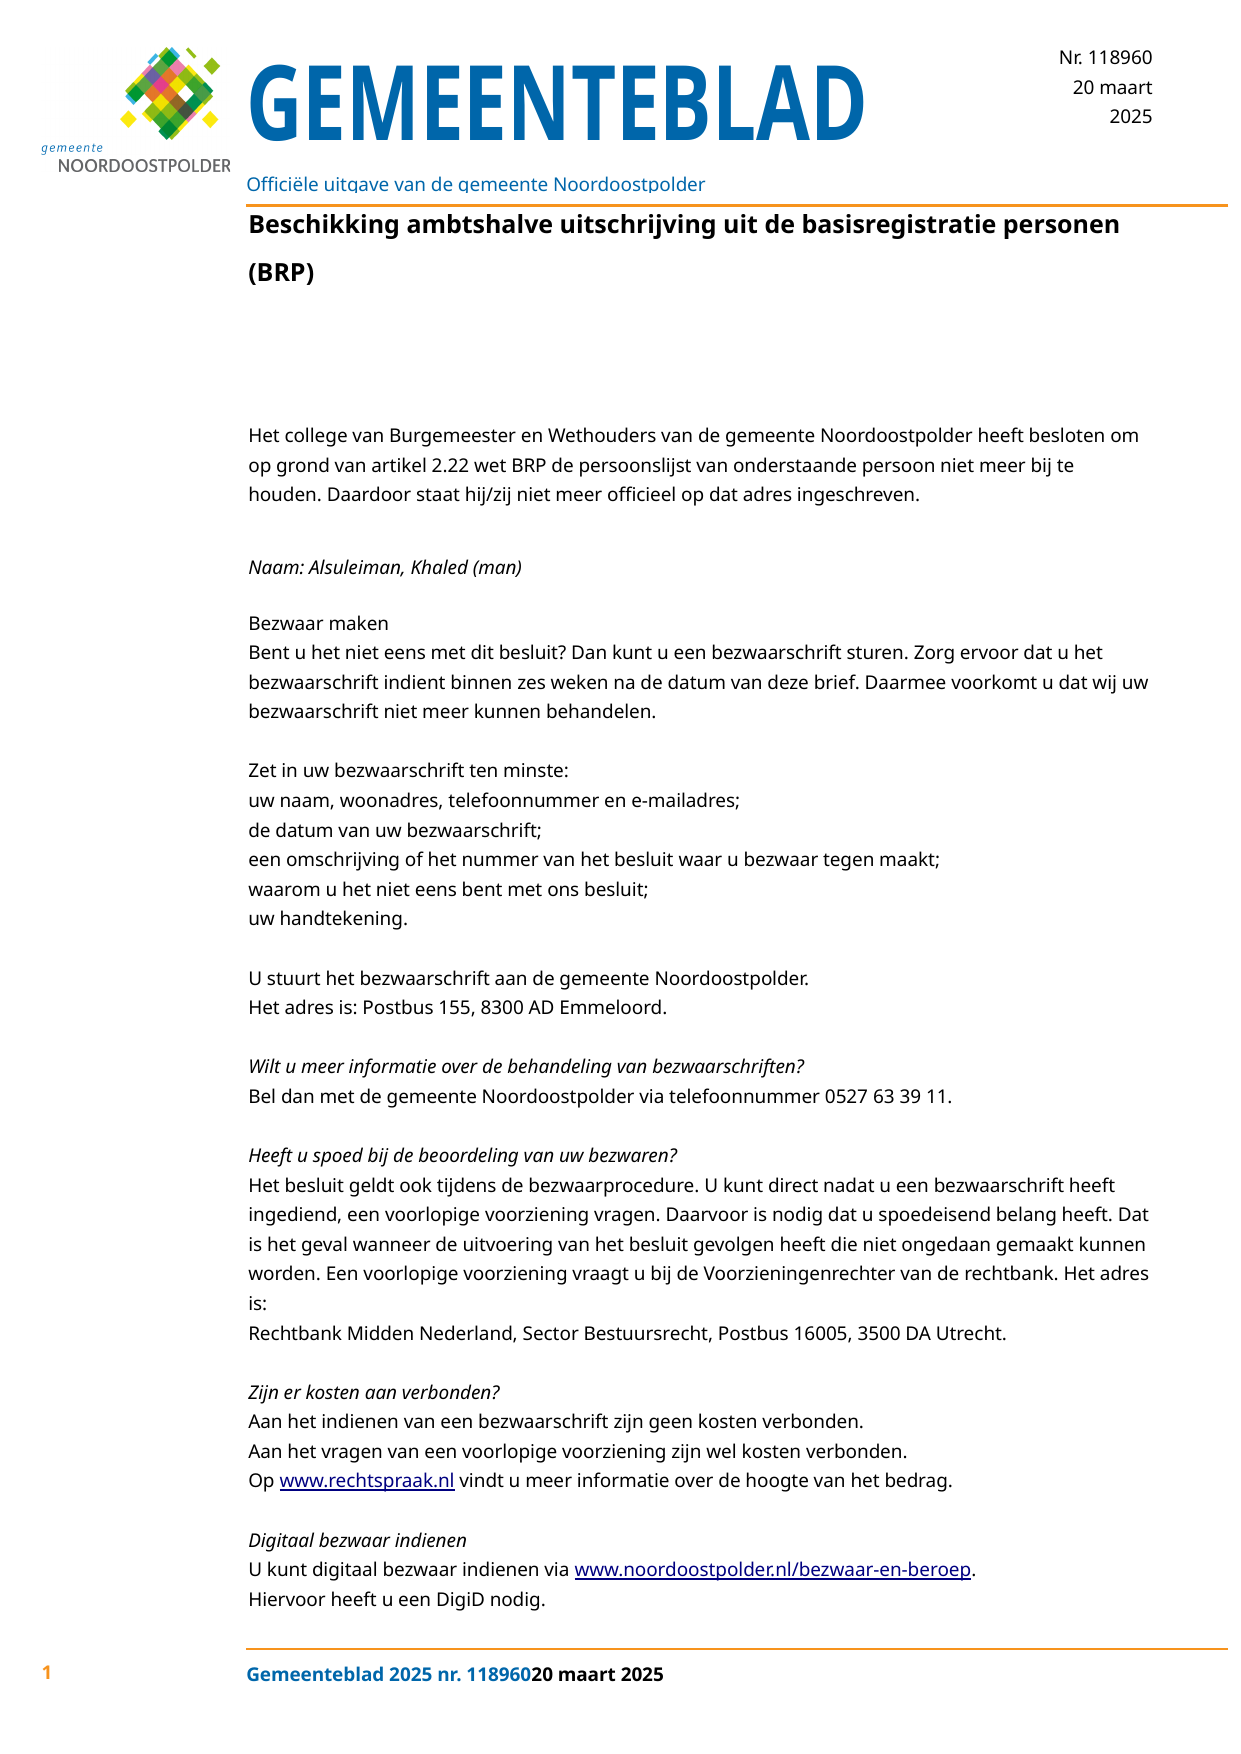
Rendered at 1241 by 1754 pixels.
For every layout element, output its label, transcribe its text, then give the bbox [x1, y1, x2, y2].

text de datum van uw bezwaarschrift; [248, 817, 1152, 842]
text Het adres is: Postbus 155, 8300 AD Emmeloord. [248, 994, 1152, 1020]
text een omschrijving of het nummer van het besluit waar u bezwaar tegen maakt; [248, 846, 1152, 872]
text Bent u het niet eens met dit besluit? Dan kunt u een bezwaarschrift sturen. Zorg ervoor dat u het bezwaarschrift indient binnen zes weken na de datum van deze brief. Daarmee voorkomt u dat wij uw bezwaarschrift niet meer kunnen behandelen. [248, 639, 1152, 724]
text U stuurt het bezwaarschrift aan de gemeente Noordoostpolder. [248, 965, 1152, 990]
text Aan het vragen van een voorlopige voorziening zijn wel kosten verbonden. [248, 1438, 1152, 1464]
text Digitaal bezwaar indienen [248, 1527, 1152, 1552]
text Wilt u meer informatie over de behandeling van bezwaarschriften? [248, 1053, 1152, 1079]
text Hiervoor heeft u een DigiD nodig. [248, 1586, 1152, 1612]
text Het college van Burgemeester en Wethouders van de gemeente Noordoostpolder heeft besloten om op grond van artikel 2.22 wet BRP de persoonslijst van onderstaande persoon niet meer bij te houden. Daardoor staat hij/zij niet meer officieel op dat adres ingeschreven. [248, 422, 1152, 507]
text Rechtbank Midden Nederland, Sector Bestuursrecht, Postbus 16005, 3500 DA Utrecht. [248, 1320, 1152, 1345]
text Het besluit geldt ook tijdens de bezwaarprocedure. U kunt direct nadat u een bezwaarschrift heeft ingediend, een voorlopige voorziening vragen. Daarvoor is nodig dat u spoedeisend belang heeft. Dat is het geval wanneer de uitvoering van het besluit gevolgen heeft die niet ongedaan gemaakt kunnen worden. Een voorlopige voorziening vraagt u bij de Voorzieningenrechter van de rechtbank. Het adres is: [248, 1172, 1152, 1316]
text Op www.rechtspraak.nl vindt u meer informatie over de hoogte van het bedrag. [248, 1468, 1152, 1493]
text U kunt digitaal bezwaar indienen via www.noordoostpolder.nl/bezwaar-en-beroep. [248, 1556, 1152, 1582]
text Naam: Alsuleiman, Khaled (man) [248, 554, 1152, 580]
text uw handtekening. [248, 906, 1152, 931]
picture [41, 47, 231, 172]
text uw naam, woonadres, telefoonnummer en e-mailadres; [248, 787, 1152, 813]
text Heeft u spoed bij de beoordeling van uw bezwaren? [248, 1142, 1152, 1168]
text Zijn er kosten aan verbonden? [248, 1379, 1152, 1404]
text Zet in uw bezwaarschrift ten minste: [248, 758, 1152, 783]
text Beschikking ambtshalve uitschrijving uit de basisregistratie personen (BRP) [248, 207, 1152, 288]
text Bezwaar maken [248, 610, 1152, 635]
text waarom u het niet eens bent met ons besluit; [248, 876, 1152, 902]
text Aan het indienen van een bezwaarschrift zijn geen kosten verbonden. [248, 1408, 1152, 1434]
text Bel dan met de gemeente Noordoostpolder via telefoonnummer 0527 63 39 11. [248, 1083, 1152, 1109]
